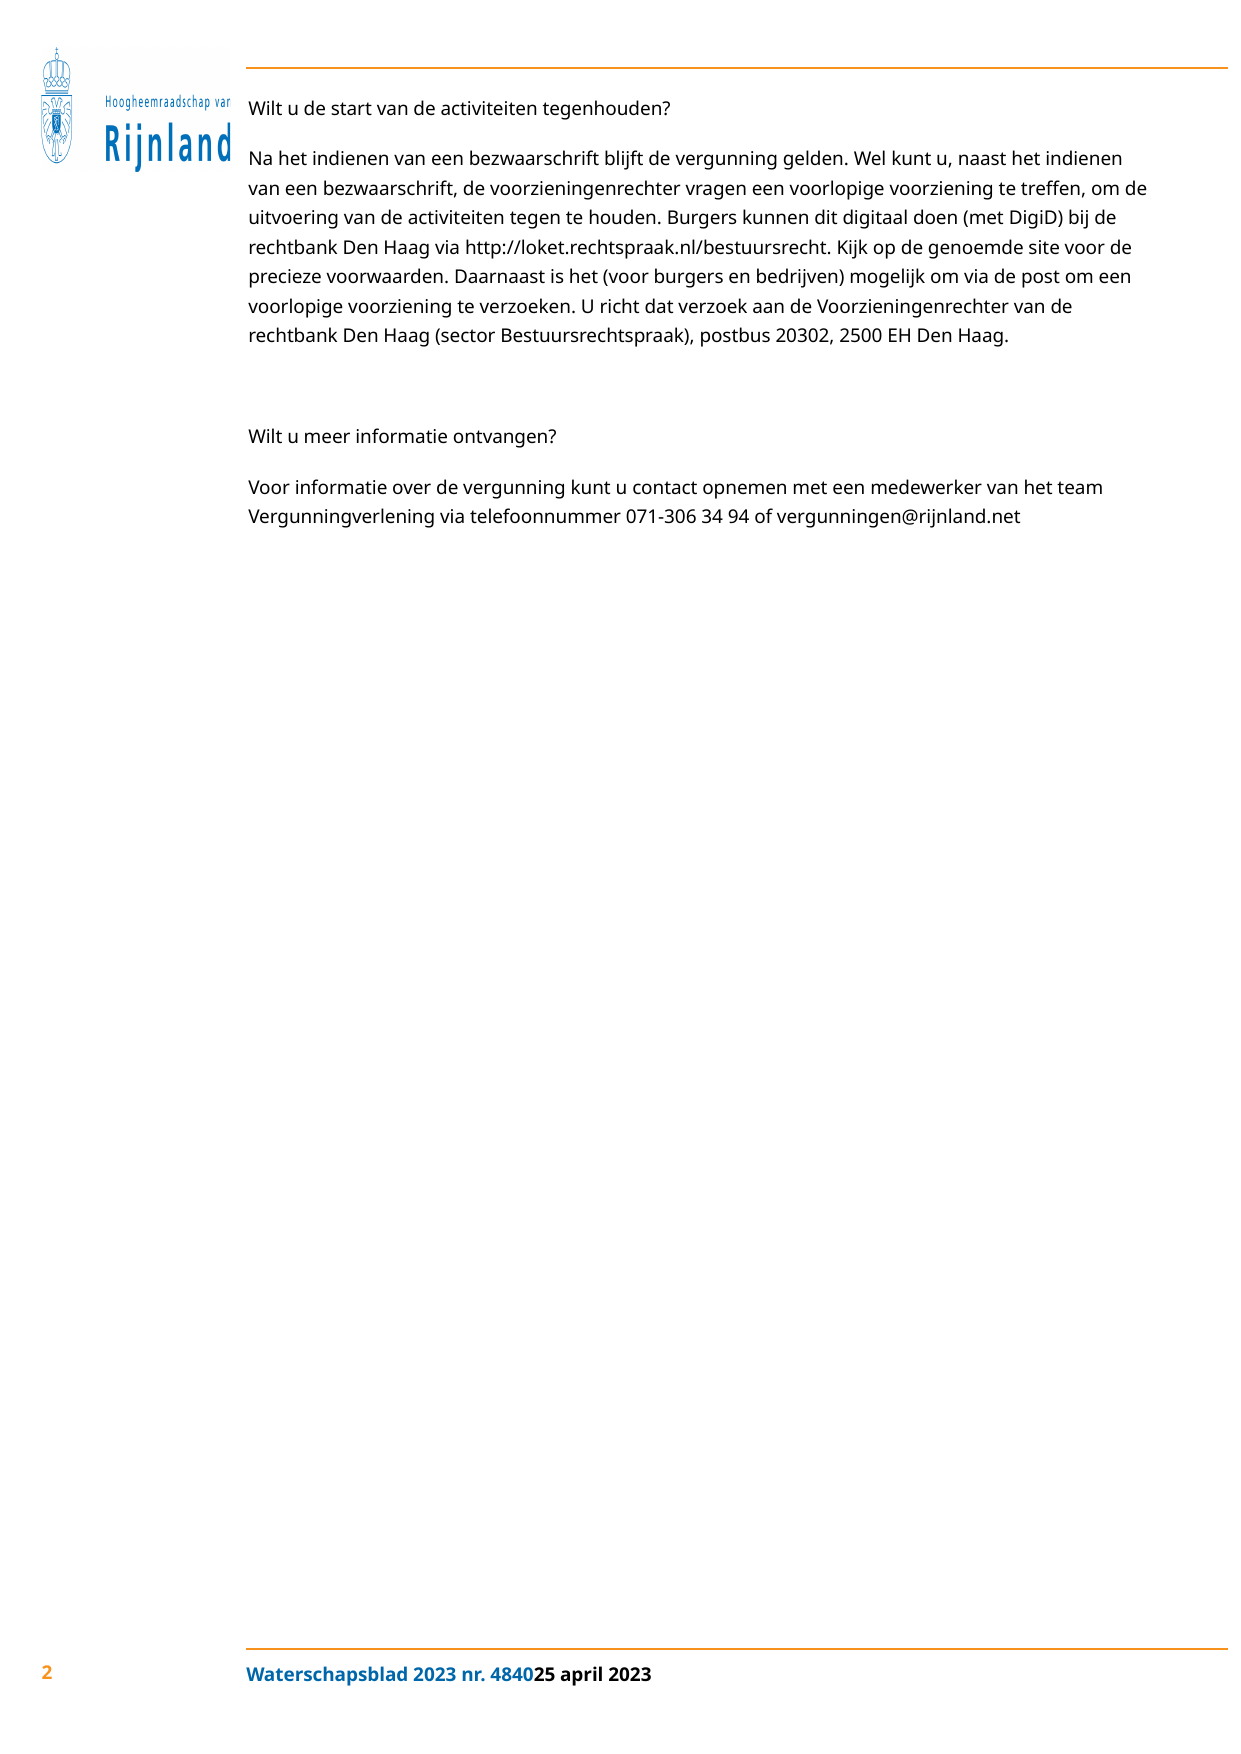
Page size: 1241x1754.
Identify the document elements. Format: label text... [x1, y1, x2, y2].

text Wilt u de start van de activiteiten tegenhouden? [248, 95, 1152, 121]
text Wilt u meer informatie ontvangen? [248, 423, 1152, 449]
text Voor informatie over de vergunning kunt u contact opnemen met een medewerker van het team Vergunningverlening via telefoonnummer 071-306 34 94 of vergunningen@rijnland.net [248, 474, 1152, 529]
text Na het indienen van een bezwaarschrift blijft de vergunning gelden. Wel kunt u, naast het indienen van een bezwaarschrift, de voorzieningenrechter vragen een voorlopige voorziening te treffen, om de uitvoering van de activiteiten tegen te houden. Burgers kunnen dit digitaal doen (met DigiD) bij de rechtbank Den Haag via http://loket.rechtspraak.nl/bestuursrecht. Kijk op de genoemde site voor de precieze voorwaarden. Daarnaast is het (voor burgers en bedrijven) mogelijk om via de post om een voorlopige voorziening te verzoeken. U richt dat verzoek aan de Voorzieningenrechter van de rechtbank Den Haag (sector Bestuursrechtspraak), postbus 20302, 2500 EH Den Haag. [248, 145, 1152, 348]
picture [41, 47, 231, 172]
